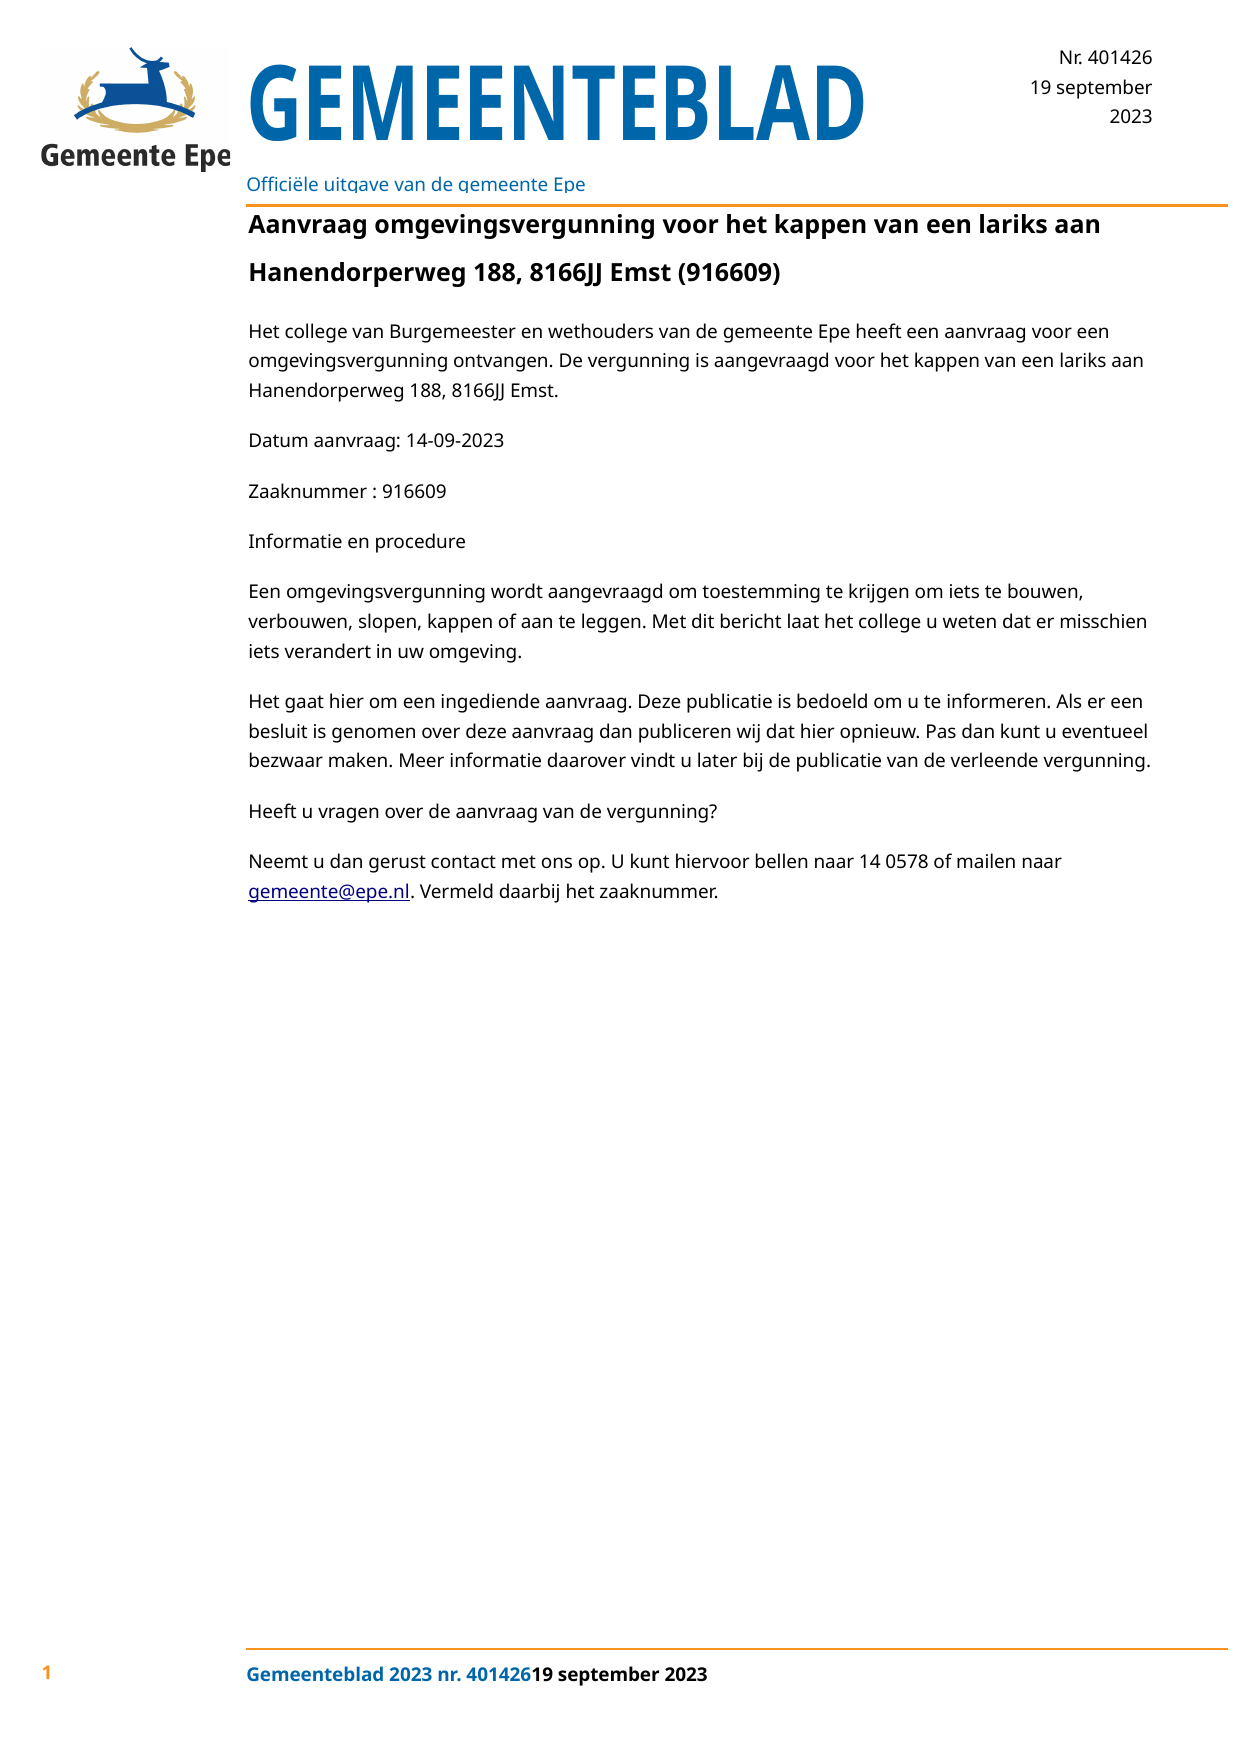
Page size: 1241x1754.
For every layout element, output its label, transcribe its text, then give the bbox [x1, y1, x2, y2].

text Zaaknummer : 916609 [248, 478, 1152, 504]
text Heeft u vragen over de aanvraag van de vergunning? [248, 798, 1152, 824]
text Neemt u dan gerust contact met ons op. U kunt hiervoor bellen naar 14 0578 of mailen naar gemeente@epe.nl. Vermeld daarbij het zaaknummer. [248, 848, 1152, 904]
text Informatie en procedure [248, 528, 1152, 554]
picture [41, 47, 231, 172]
text Het gaat hier om een ingediende aanvraag. Deze publicatie is bedoeld om u te informeren. Als er een besluit is genomen over deze aanvraag dan publiceren wij dat hier opnieuw. Pas dan kunt u eventueel bezwaar maken. Meer informatie daarover vindt u later bij de publicatie van de verleende vergunning. [248, 688, 1152, 773]
text Het college van Burgemeester en wethouders van de gemeente Epe heeft een aanvraag voor een omgevingsvergunning ontvangen. De vergunning is aangevraagd voor het kappen van een lariks aan Hanendorperweg 188, 8166JJ Emst. [248, 318, 1152, 403]
text Datum aanvraag: 14-09-2023 [248, 427, 1152, 453]
text Een omgevingsvergunning wordt aangevraagd om toestemming te krijgen om iets te bouwen, verbouwen, slopen, kappen of aan te leggen. Met dit bericht laat het college u weten dat er misschien iets verandert in uw omgeving. [248, 579, 1152, 664]
text Aanvraag omgevingsvergunning voor het kappen van een lariks aan Hanendorperweg 188, 8166JJ Emst (916609) [248, 207, 1152, 288]
